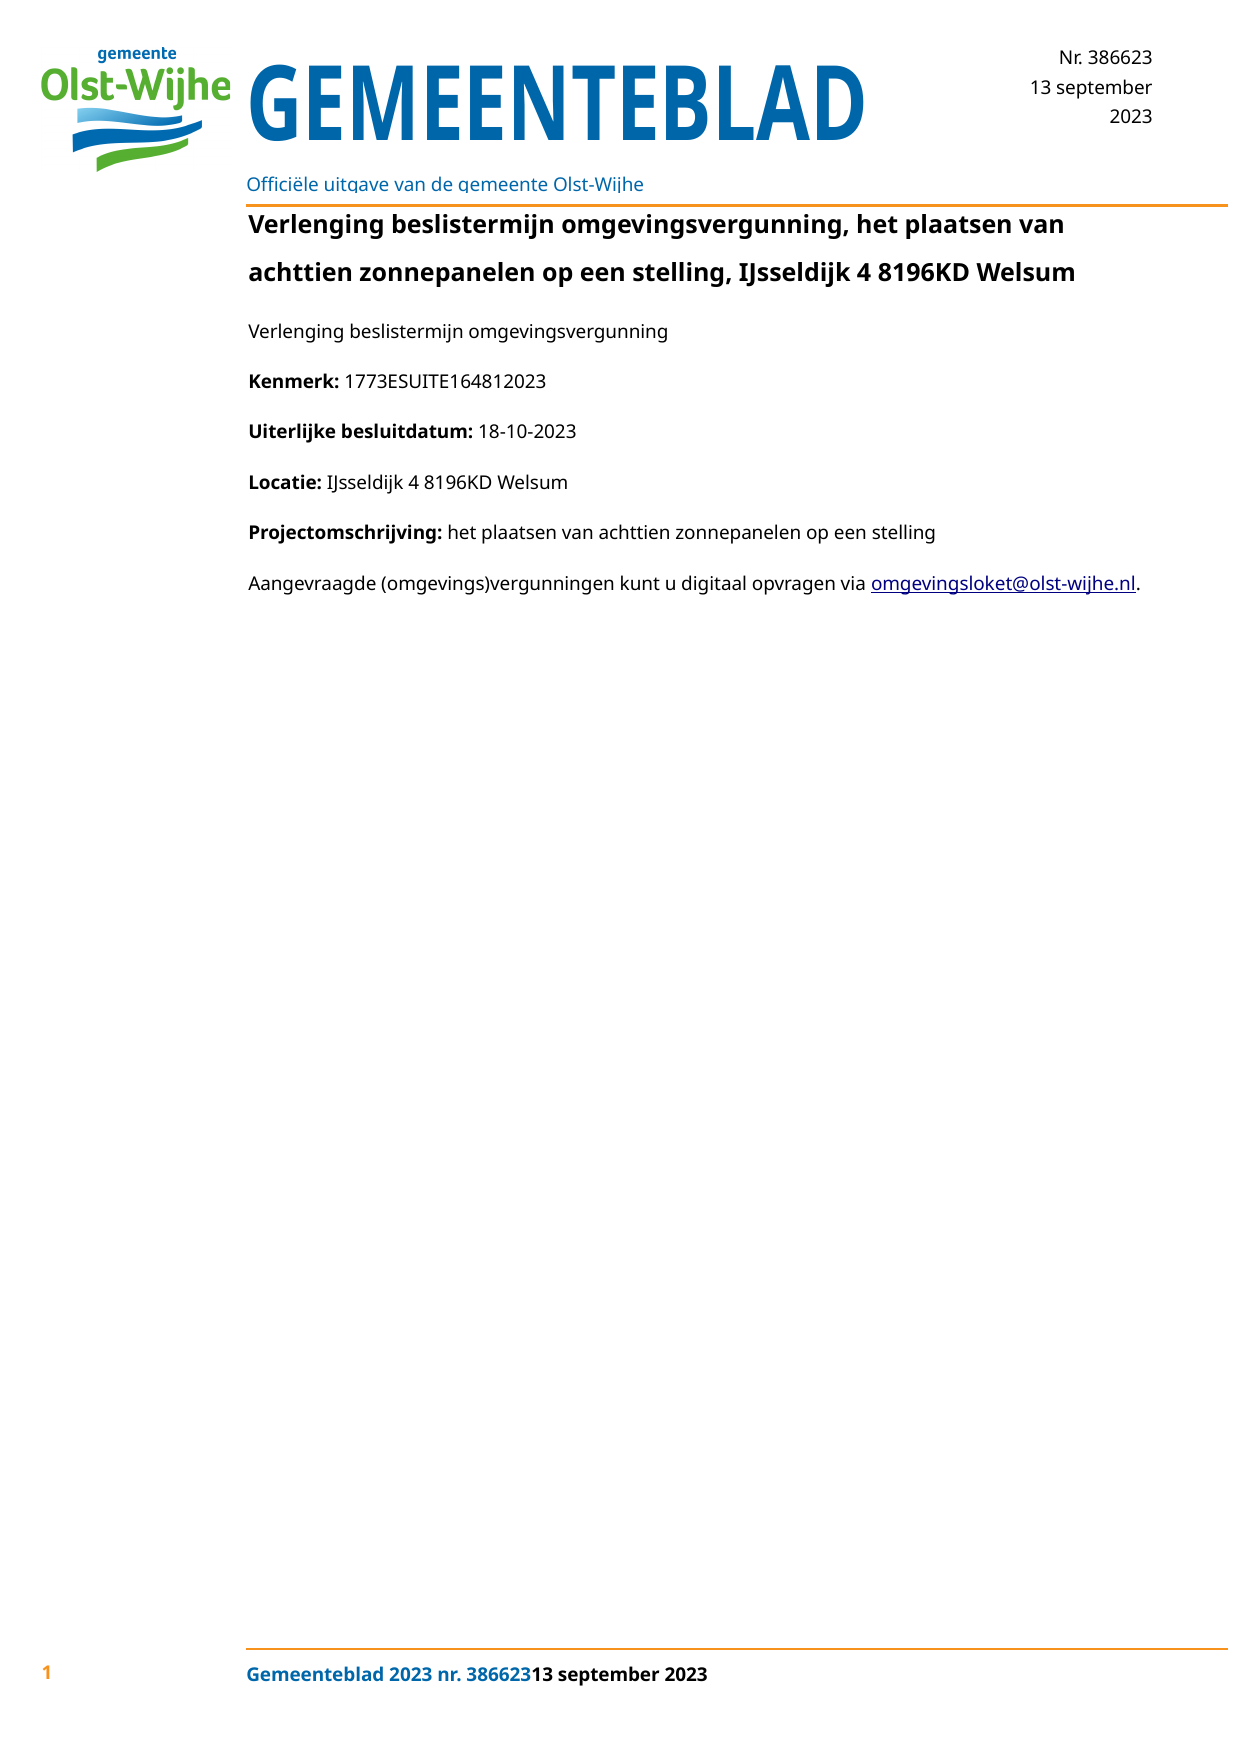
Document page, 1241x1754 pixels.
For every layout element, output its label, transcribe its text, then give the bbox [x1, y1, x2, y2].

text Uiterlijke besluitdatum: 18-10-2023 [248, 419, 1152, 444]
text Aangevraagde (omgevings)vergunningen kunt u digitaal opvragen via omgevingsloket@olst-wijhe.nl. [248, 570, 1152, 596]
text Locatie: IJsseldijk 4 8196KD Welsum [248, 469, 1152, 495]
picture [41, 47, 231, 172]
text Verlenging beslistermijn omgevingsvergunning, het plaatsen van achttien zonnepanelen op een stelling, IJsseldijk 4 8196KD Welsum [248, 207, 1152, 288]
text Projectomschrijving: het plaatsen van achttien zonnepanelen op een stelling [248, 519, 1152, 545]
text Kenmerk: 1773ESUITE164812023 [248, 368, 1152, 394]
text Verlenging beslistermijn omgevingsvergunning [248, 318, 1152, 344]
